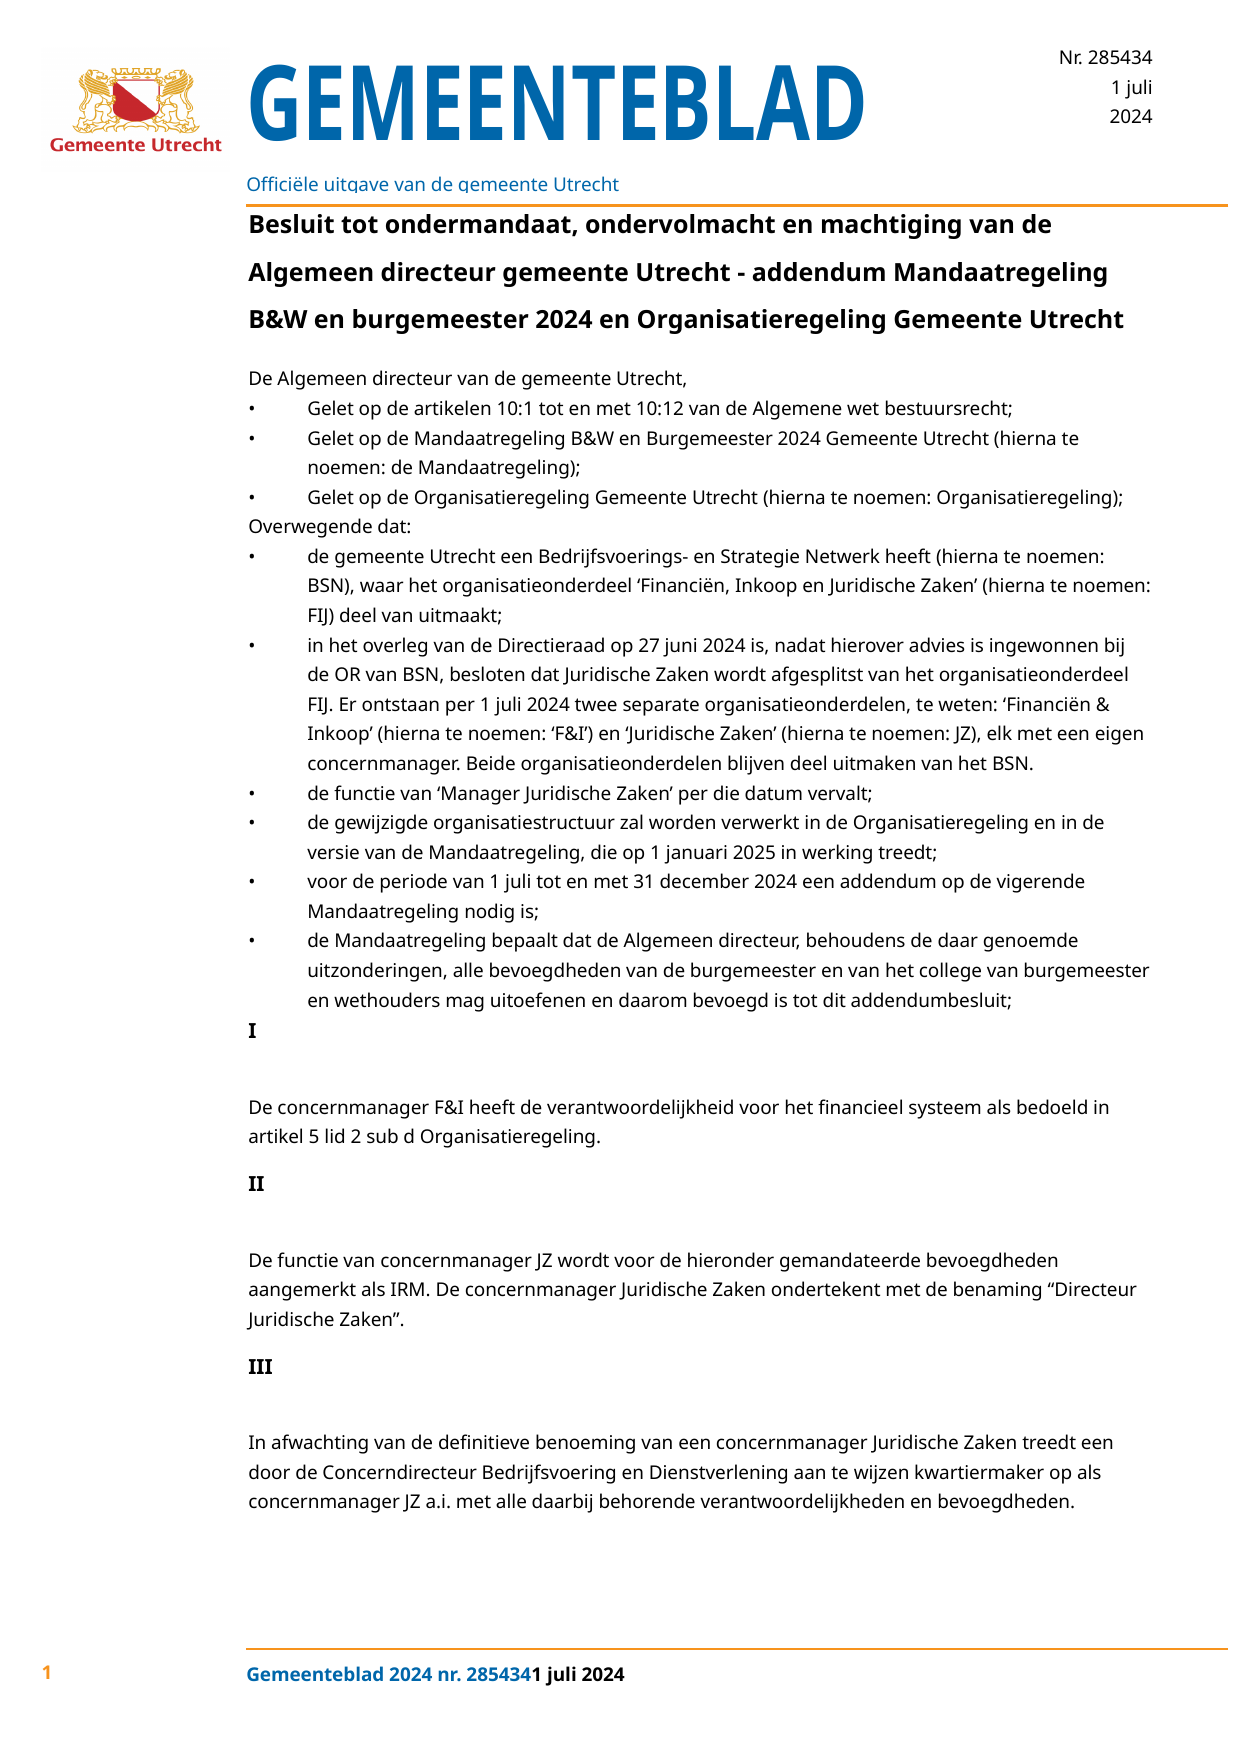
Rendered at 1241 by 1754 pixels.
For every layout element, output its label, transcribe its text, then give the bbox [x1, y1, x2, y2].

text Overwegende dat: [248, 513, 1152, 539]
text II [248, 1169, 1152, 1198]
list voor de periode van 1 juli tot en met 31 december 2024 een addendum op de vigerende Mandaatregeling nodig is; [248, 868, 1152, 924]
picture [41, 47, 231, 172]
list in het overleg van de Directieraad op 27 juni 2024 is, nadat hierover advies is ingewonnen bij de OR van BSN, besloten dat Juridische Zaken wordt afgesplitst van het organisatieonderdeel FIJ. Er ontstaan per 1 juli 2024 twee separate organisatieonderdelen, te weten: ‘Financiën & Inkoop’ (hierna te noemen: ‘F&I’) en ‘Juridische Zaken’ (hierna te noemen: JZ), elk met een eigen concernmanager. Beide organisatieonderdelen blijven deel uitmaken van het BSN. [248, 632, 1152, 776]
text De functie van concernmanager JZ wordt voor de hieronder gemandateerde bevoegdheden aangemerkt als IRM. De concernmanager Juridische Zaken ondertekent met de benaming “Directeur Juridische Zaken”. [248, 1247, 1152, 1332]
list de gemeente Utrecht een Bedrijfsvoerings- en Strategie Netwerk heeft (hierna te noemen: BSN), waar het organisatieonderdeel ‘Financiën, Inkoop en Juridische Zaken’ (hierna te noemen: FIJ) deel van uitmaakt; [248, 543, 1152, 628]
text In afwachting van de definitieve benoeming van een concernmanager Juridische Zaken treedt een door de Concerndirecteur Bedrijfsvoering en Dienstverlening aan te wijzen kwartiermaker op als concernmanager JZ a.i. met alle daarbij behorende verantwoordelijkheden en bevoegdheden. [248, 1429, 1152, 1514]
list Gelet op de Organisatieregeling Gemeente Utrecht (hierna te noemen: Organisatieregeling); [248, 484, 1152, 509]
list Gelet op de Mandaatregeling B&W en Burgemeester 2024 Gemeente Utrecht (hierna te noemen: de Mandaatregeling); [248, 425, 1152, 480]
list Gelet op de artikelen 10:1 tot en met 10:12 van de Algemene wet bestuursrecht; [248, 395, 1152, 421]
text De concernmanager F&I heeft de verantwoordelijkheid voor het financieel systeem als bedoeld in artikel 5 lid 2 sub d Organisatieregeling. [248, 1094, 1152, 1149]
text I [248, 1016, 1152, 1045]
text Besluit tot ondermandaat, ondervolmacht en machtiging van de Algemeen directeur gemeente Utrecht - addendum Mandaatregeling B&W en burgemeester 2024 en Organisatieregeling Gemeente Utrecht [248, 207, 1152, 336]
text III [248, 1352, 1152, 1380]
list de gewijzigde organisatiestructuur zal worden verwerkt in de Organisatieregeling en in de versie van de Mandaatregeling, die op 1 januari 2025 in werking treedt; [248, 809, 1152, 864]
list de functie van ‘Manager Juridische Zaken’ per die datum vervalt; [248, 780, 1152, 805]
text De Algemeen directeur van de gemeente Utrecht, [248, 366, 1152, 391]
list de Mandaatregeling bepaalt dat de Algemeen directeur, behoudens de daar genoemde uitzonderingen, alle bevoegdheden van de burgemeester en van het college van burgemeester en wethouders mag uitoefenen en daarom bevoegd is tot dit addendumbesluit; [248, 928, 1152, 1012]
